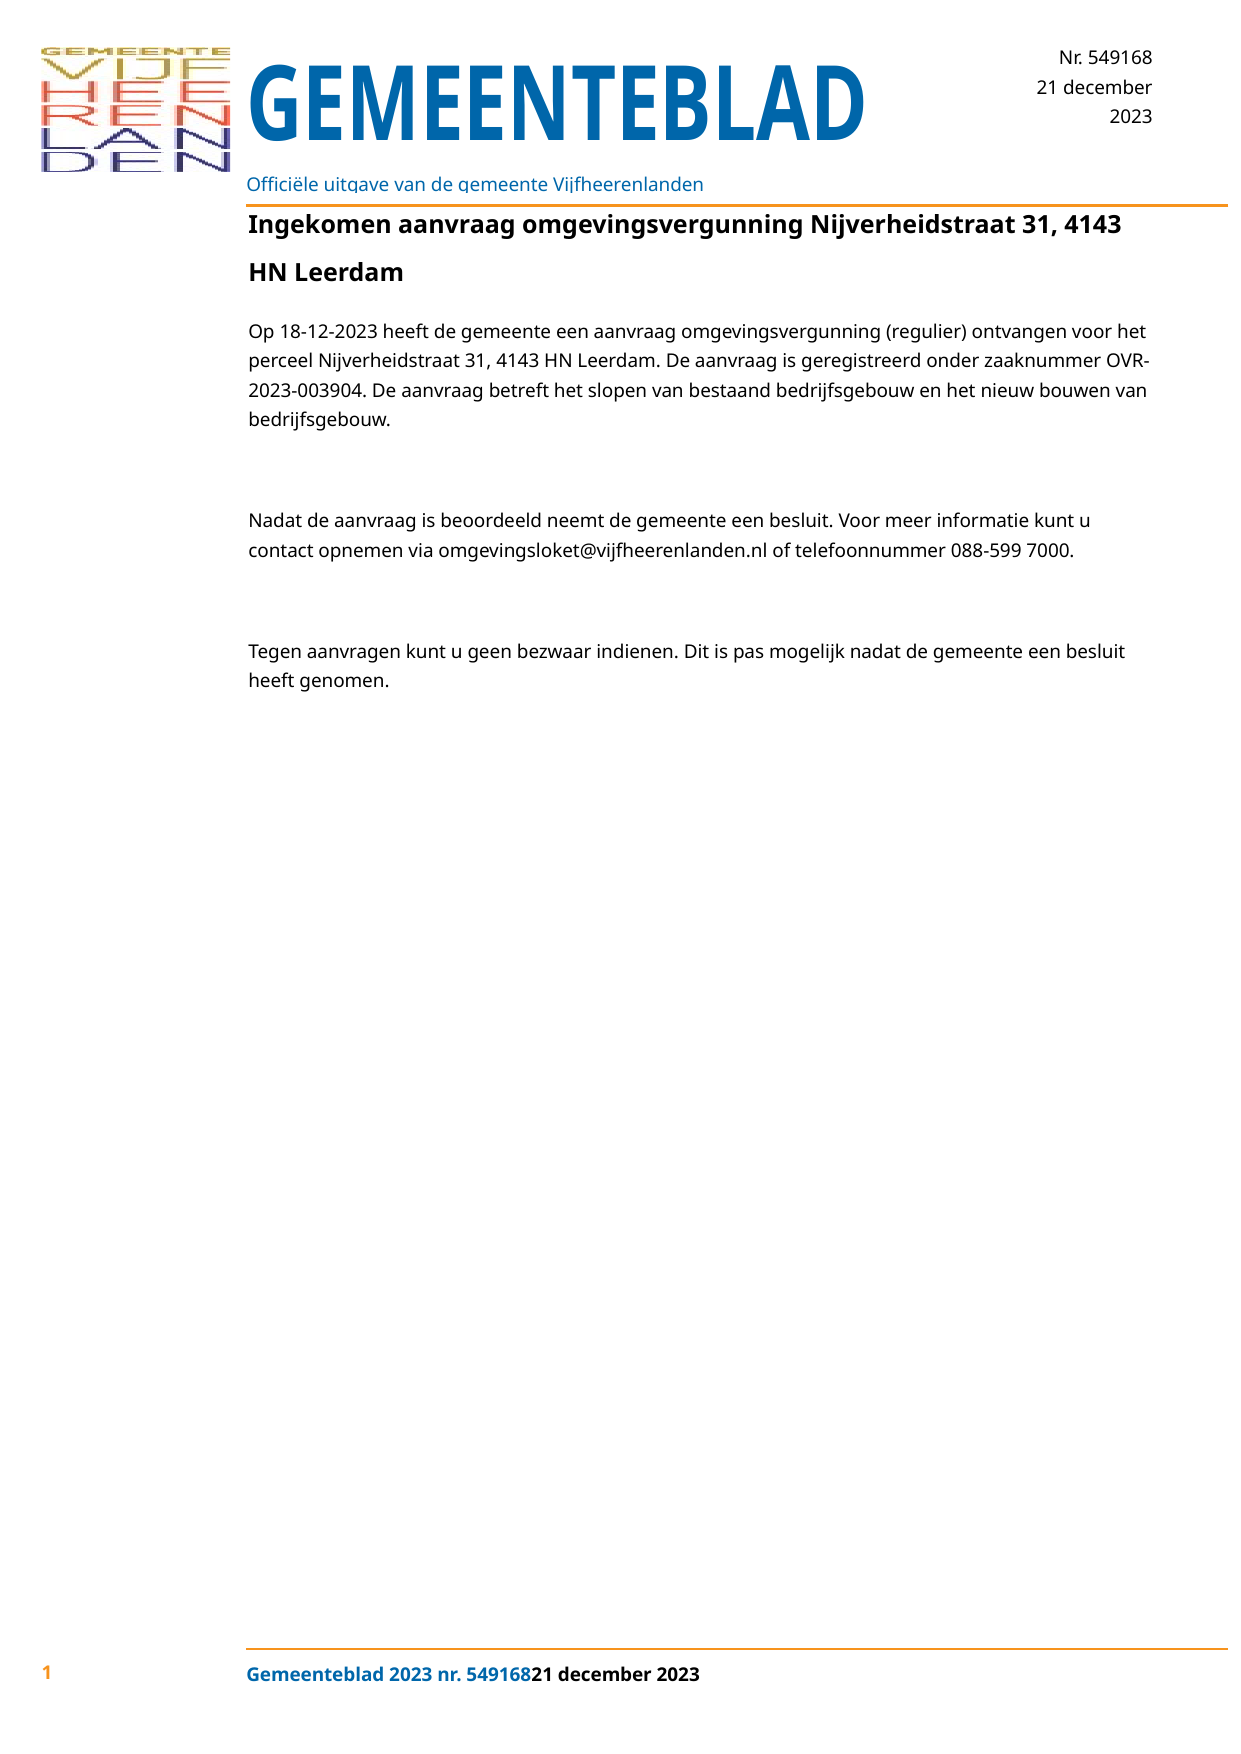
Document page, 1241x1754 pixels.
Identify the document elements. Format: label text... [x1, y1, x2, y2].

text Ingekomen aanvraag omgevingsvergunning Nijverheidstraat 31, 4143 HN Leerdam [248, 207, 1152, 288]
text Tegen aanvragen kunt u geen bezwaar indienen. Dit is pas mogelijk nadat de gemeente een besluit heeft genomen. [248, 638, 1152, 693]
text Op 18-12-2023 heeft de gemeente een aanvraag omgevingsvergunning (regulier) ontvangen voor het perceel Nijverheidstraat 31, 4143 HN Leerdam. De aanvraag is geregistreerd onder zaaknummer OVR-2023-003904. De aanvraag betreft het slopen van bestaand bedrijfsgebouw en het nieuw bouwen van bedrijfsgebouw. [248, 318, 1152, 432]
text Nadat de aanvraag is beoordeeld neemt de gemeente een besluit. Voor meer informatie kunt u contact opnemen via omgevingsloket@vijfheerenlanden.nl of telefoonnummer 088-599 7000. [248, 507, 1152, 563]
picture [41, 47, 231, 172]
